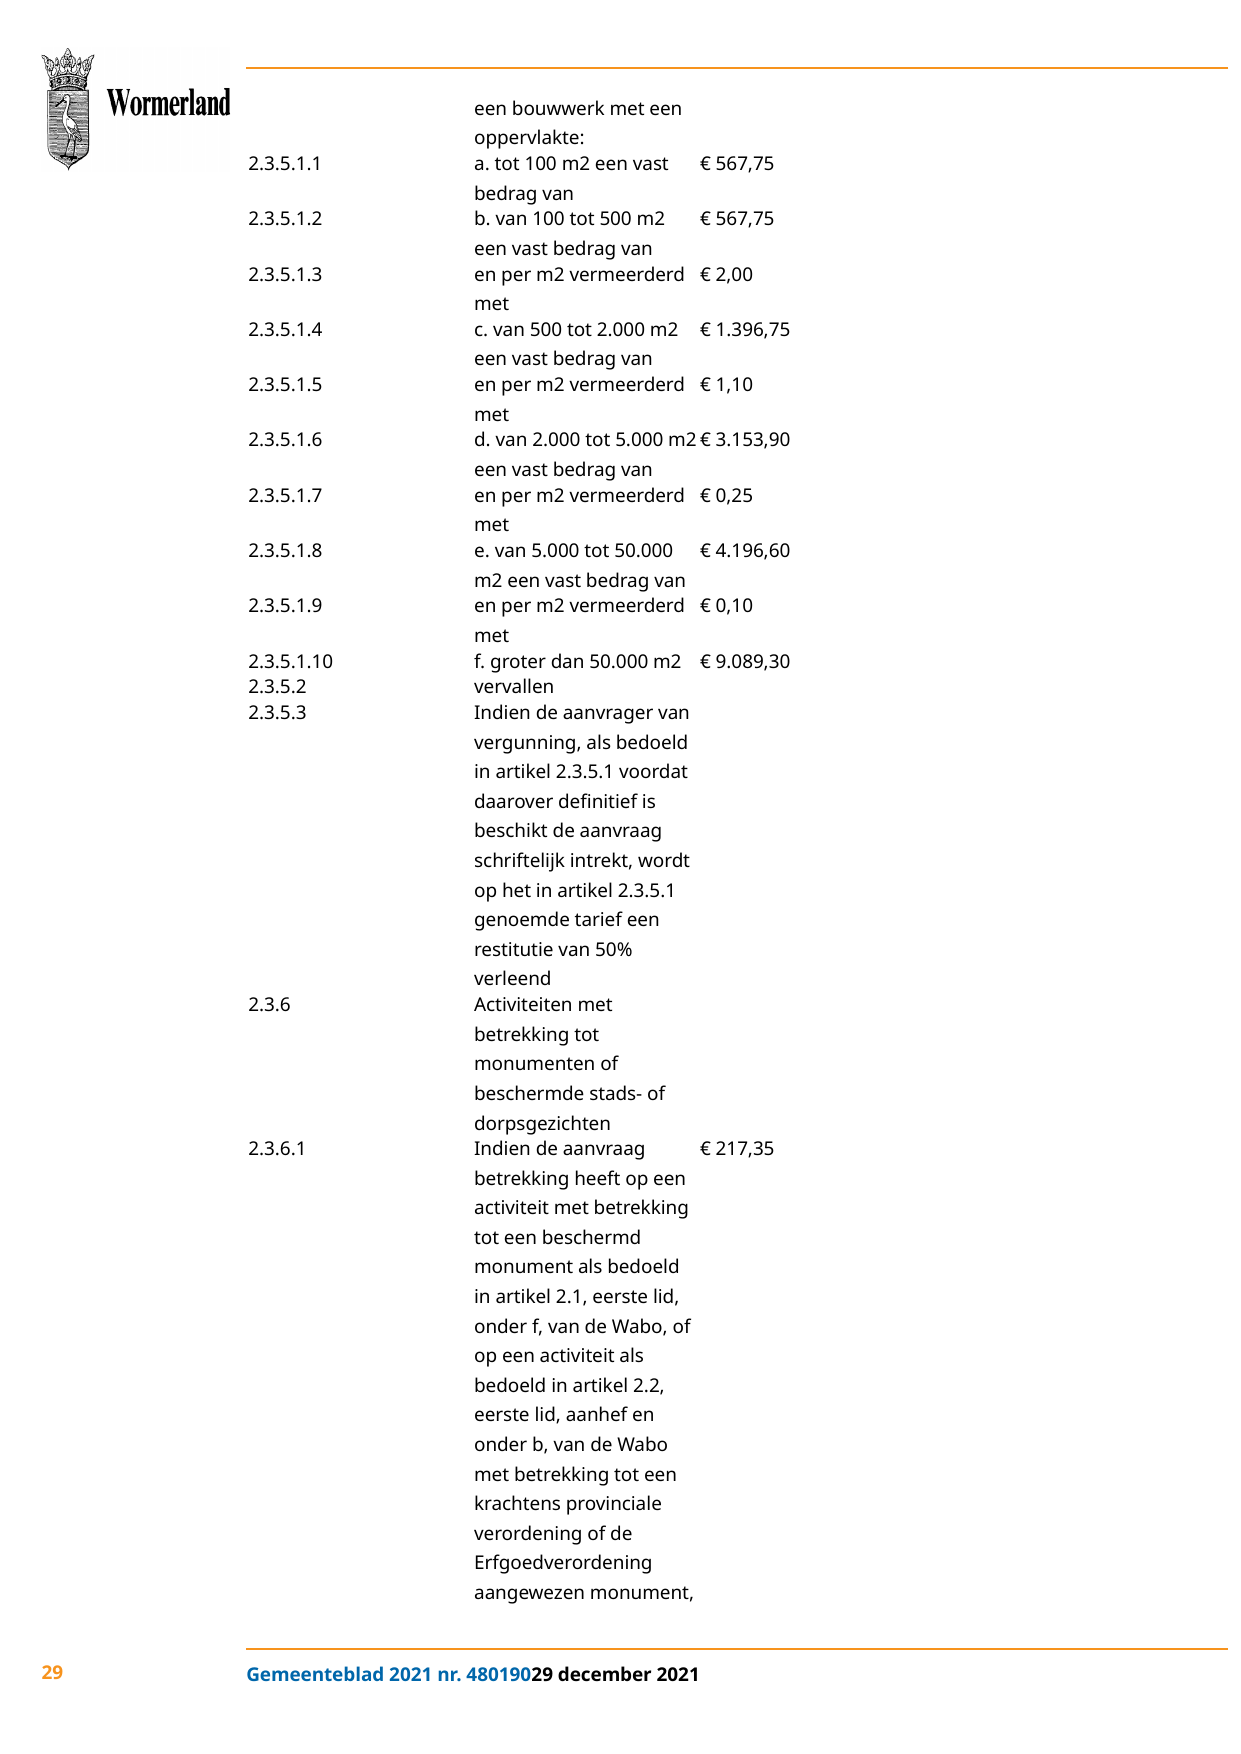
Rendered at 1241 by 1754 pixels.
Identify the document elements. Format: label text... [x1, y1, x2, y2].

table_cell 2.3.5.1.6 [248, 427, 474, 482]
table_cell € 0,25 [700, 482, 926, 537]
table_cell 2.3.5.1.2 [248, 205, 474, 261]
table_cell 2.3.6 [248, 991, 474, 1135]
table_cell Indien de aanvrager van vergunning, als bedoeld in artikel 2.3.5.1 voordat daarover definitief is beschikt de aanvraag schriftelijk intrekt, wordt op het in artikel 2.3.5.1 genoemde tarief een restitutie van 50% verleend [474, 699, 700, 991]
table_cell € 217,35 [700, 1135, 926, 1605]
table_cell e. van 5.000 tot 50.000 m2 een vast bedrag van [474, 537, 700, 593]
table_cell 2.3.5.1.4 [248, 316, 474, 371]
table_cell en per m2 vermeerderd met [474, 593, 700, 648]
table_cell € 567,75 [700, 205, 926, 261]
table_cell € 1,10 [700, 371, 926, 427]
table_cell c. van 500 tot 2.000 m2 een vast bedrag van [474, 316, 700, 371]
table_cell en per m2 vermeerderd met [474, 482, 700, 537]
table_cell [926, 699, 1152, 991]
table_cell Indien de aanvraag betrekking heeft op een activiteit met betrekking tot een beschermd monument als bedoeld in artikel 2.1, eerste lid, onder f, van de Wabo, of op een activiteit als bedoeld in artikel 2.2, eerste lid, aanhef en onder b, van de Wabo met betrekking tot een krachtens provinciale verordening of de Erfgoedverordening aangewezen monument, [474, 1135, 700, 1605]
table_cell [926, 991, 1152, 1135]
table_cell vervallen [474, 674, 700, 699]
table_cell [926, 482, 1152, 537]
table_cell b. van 100 tot 500 m2 een vast bedrag van [474, 205, 700, 261]
table_cell [926, 674, 1152, 699]
table_cell [926, 205, 1152, 261]
table_cell [926, 371, 1152, 427]
table_cell € 3.153,90 [700, 427, 926, 482]
picture [41, 47, 231, 172]
table_cell 2.3.5.3 [248, 699, 474, 991]
table_cell € 2,00 [700, 261, 926, 316]
table_cell € 567,75 [700, 150, 926, 205]
table_cell [700, 674, 926, 699]
table_cell [926, 537, 1152, 593]
table_cell [926, 593, 1152, 648]
table_cell f. groter dan 50.000 m2 [474, 648, 700, 674]
table_cell [926, 1135, 1152, 1605]
table_cell 2.3.5.1.10 [248, 648, 474, 674]
table_cell € 1.396,75 [700, 316, 926, 371]
table_cell [926, 261, 1152, 316]
table_cell d. van 2.000 tot 5.000 m2 een vast bedrag van [474, 427, 700, 482]
table_cell € 0,10 [700, 593, 926, 648]
table_cell 2.3.5.1.1 [248, 150, 474, 205]
table_cell Activiteiten met betrekking tot monumenten of beschermde stads- of dorpsgezichten [474, 991, 700, 1135]
table_cell en per m2 vermeerderd met [474, 261, 700, 316]
table_cell [926, 95, 1152, 150]
table_cell [700, 991, 926, 1135]
table_cell [926, 150, 1152, 205]
table_cell een bouwwerk met een oppervlakte: [474, 95, 700, 150]
table_cell 2.3.5.1.9 [248, 593, 474, 648]
table_cell [700, 699, 926, 991]
table_cell 2.3.5.1.8 [248, 537, 474, 593]
table_cell € 4.196,60 [700, 537, 926, 593]
table_cell € 9.089,30 [700, 648, 926, 674]
table_cell [926, 427, 1152, 482]
table_cell [926, 316, 1152, 371]
table_cell [700, 95, 926, 150]
table_cell [248, 95, 474, 150]
table_cell 2.3.6.1 [248, 1135, 474, 1605]
table_cell [926, 648, 1152, 674]
table_cell a. tot 100 m2 een vast bedrag van [474, 150, 700, 205]
table_cell 2.3.5.1.7 [248, 482, 474, 537]
table_cell 2.3.5.2 [248, 674, 474, 699]
table_cell en per m2 vermeerderd met [474, 371, 700, 427]
table_cell 2.3.5.1.3 [248, 261, 474, 316]
table_cell 2.3.5.1.5 [248, 371, 474, 427]
